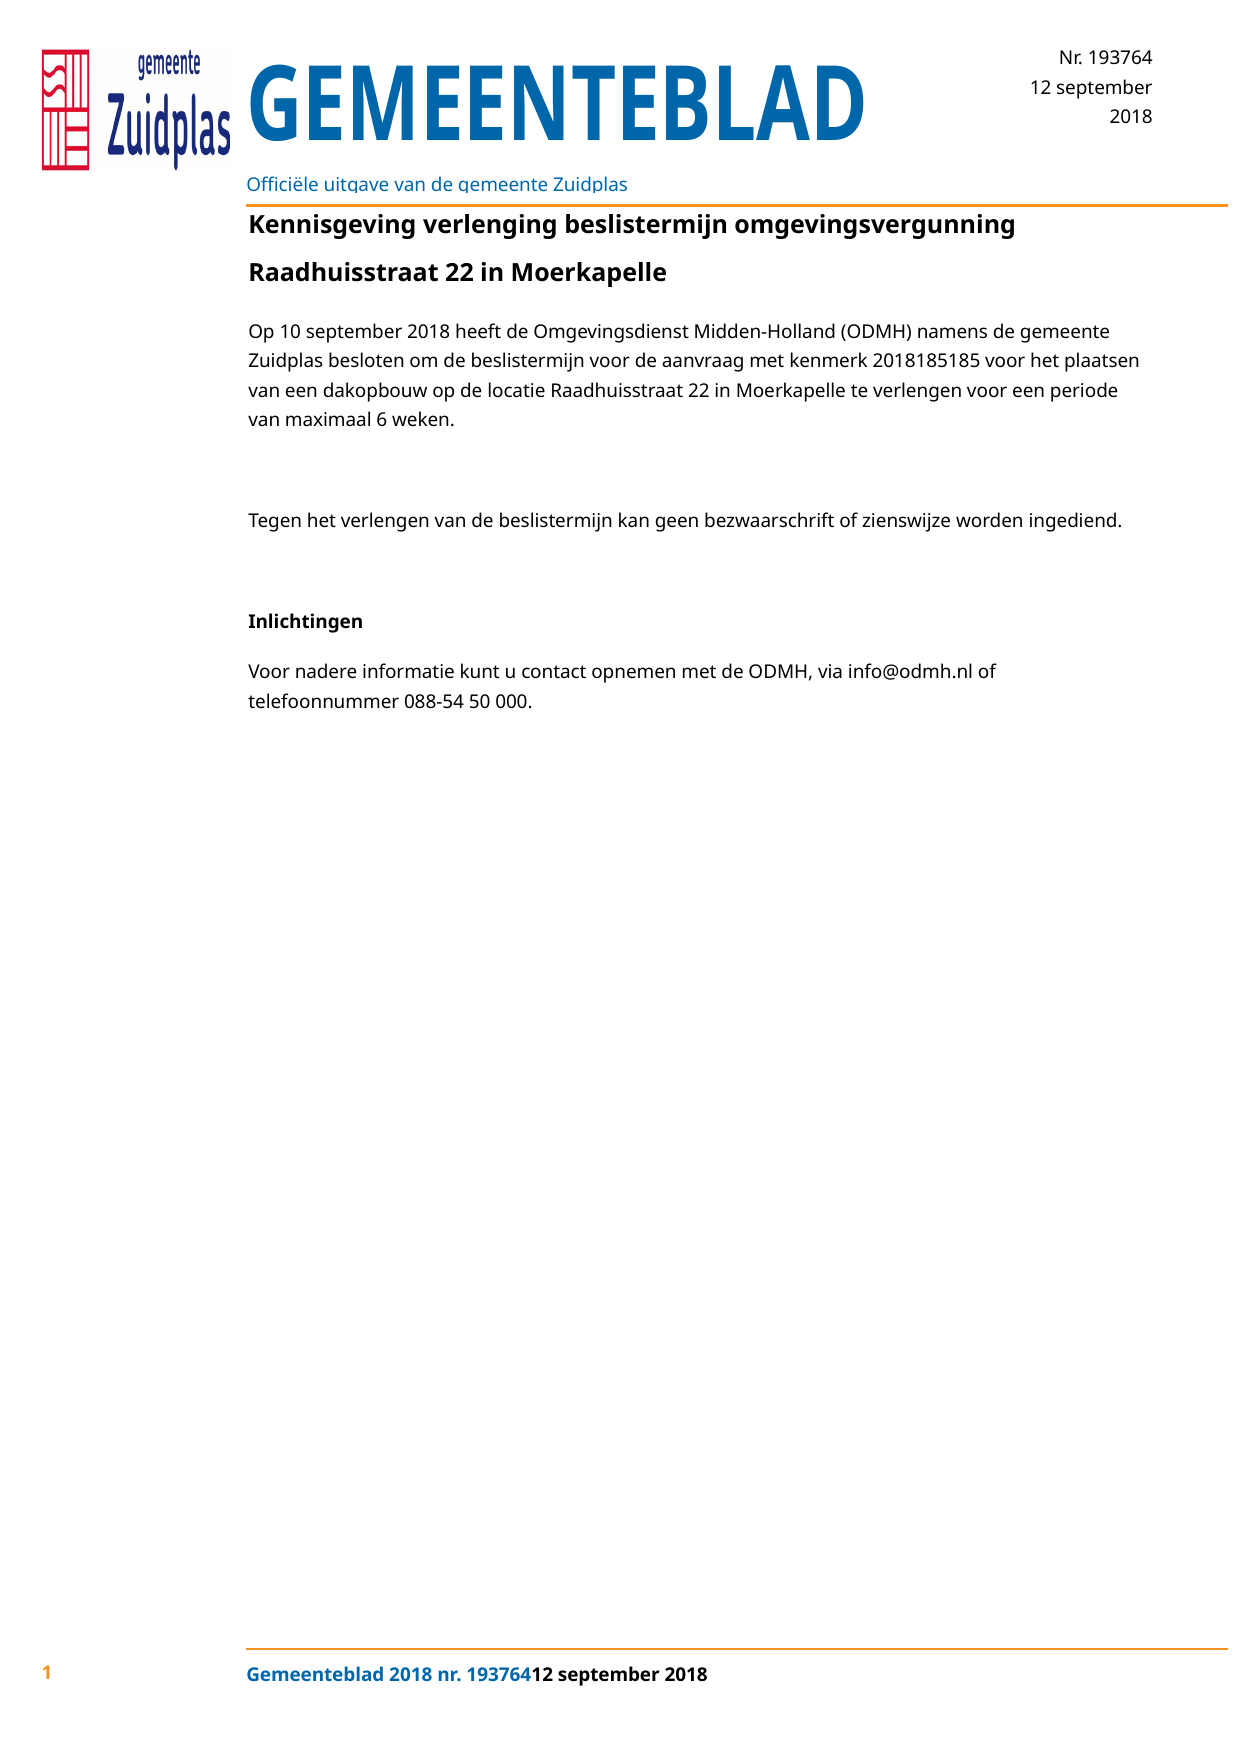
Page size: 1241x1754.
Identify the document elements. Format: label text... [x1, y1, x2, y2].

text Op 10 september 2018 heeft de Omgevingsdienst Midden-Holland (ODMH) namens de gemeente Zuidplas besloten om de beslistermijn voor de aanvraag met kenmerk 2018185185 voor het plaatsen van een dakopbouw op de locatie Raadhuisstraat 22 in Moerkapelle te verlengen voor een periode van maximaal 6 weken. [248, 318, 1152, 432]
text Inlichtingen [248, 608, 1152, 634]
picture [41, 47, 231, 172]
text Voor nadere informatie kunt u contact opnemen met de ODMH, via info@odmh.nl of telefoonnummer 088-54 50 000. [248, 659, 1152, 714]
text Kennisgeving verlenging beslistermijn omgevingsvergunning Raadhuisstraat 22 in Moerkapelle [248, 207, 1152, 288]
text Tegen het verlengen van de beslistermijn kan geen bezwaarschrift of zienswijze worden ingediend. [248, 507, 1152, 533]
